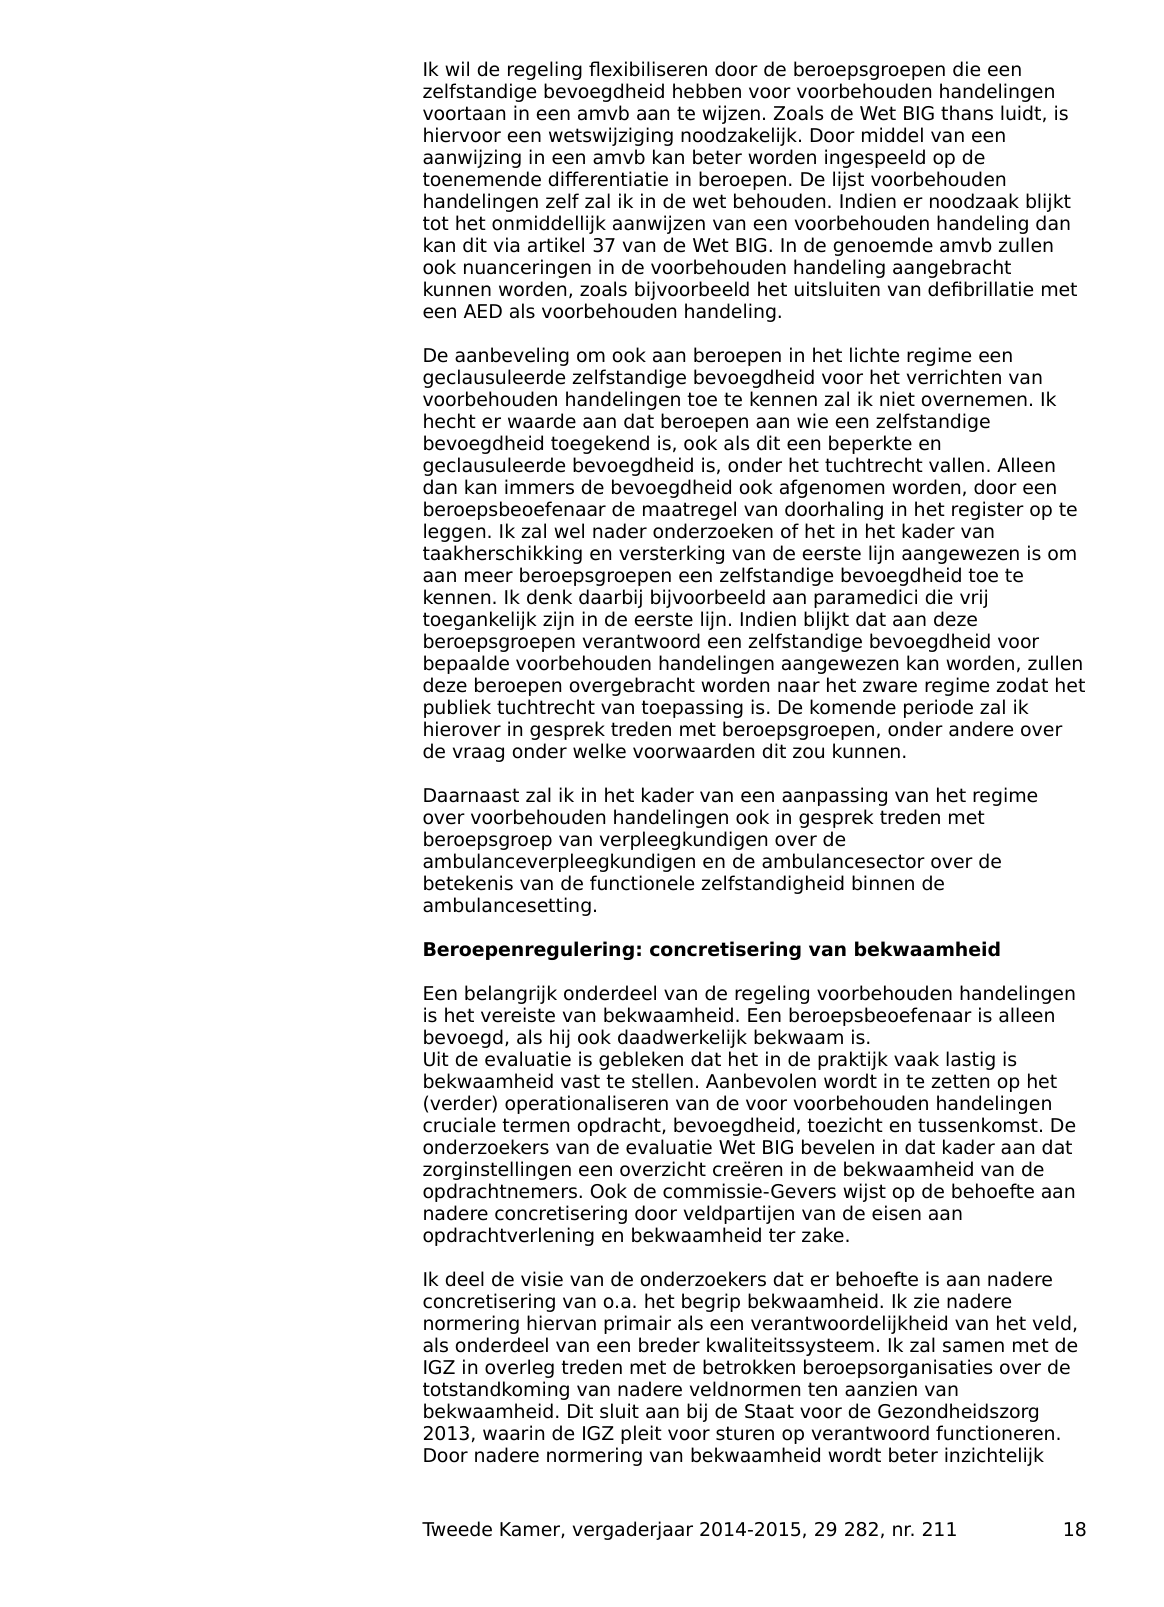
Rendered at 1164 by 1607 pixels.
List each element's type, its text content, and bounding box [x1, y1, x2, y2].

text De aanbeveling om ook aan beroepen in het lichte regime een geclausuleerde zelfstandige bevoegdheid voor het verrichten van voorbehouden handelingen toe te kennen zal ik niet overnemen. Ik hecht er waarde aan dat beroepen aan wie een zelfstandige bevoegdheid toegekend is, ook als dit een beperkte en geclausuleerde bevoegdheid is, onder het tuchtrecht vallen. Alleen dan kan immers de bevoegdheid ook afgenomen worden, door een beroepsbeoefenaar de maatregel van doorhaling in het register op te leggen. Ik zal wel nader onderzoeken of het in het kader van taakherschikking en versterking van de eerste lijn aangewezen is om aan meer beroepsgroepen een zelfstandige bevoegdheid toe te kennen. Ik denk daarbij bijvoorbeeld aan paramedici die vrij toegankelijk zijn in de eerste lijn. Indien blijkt dat aan deze beroepsgroepen verantwoord een zelfstandige bevoegdheid voor bepaalde voorbehouden handelingen aangewezen kan worden, zullen deze beroepen overgebracht worden naar het zware regime zodat het publiek tuchtrecht van toepassing is. De komende periode zal ik hierover in gesprek treden met beroepsgroepen, onder andere over de vraag onder welke voorwaarden dit zou kunnen. [422, 345, 1087, 763]
text Een belangrijk onderdeel van de regeling voorbehouden handelingen is het vereiste van bekwaamheid. Een beroepsbeoefenaar is alleen bevoegd, als hij ook daadwerkelijk bekwaam is. [422, 983, 1087, 1049]
text Ik wil de regeling flexibiliseren door de beroepsgroepen die een zelfstandige bevoegdheid hebben voor voorbehouden handelingen voortaan in een amvb aan te wijzen. Zoals de Wet BIG thans luidt, is hiervoor een wetswijziging noodzakelijk. Door middel van een aanwijzing in een amvb kan beter worden ingespeeld op de toenemende differentiatie in beroepen. De lijst voorbehouden handelingen zelf zal ik in de wet behouden. Indien er noodzaak blijkt tot het onmiddellijk aanwijzen van een voorbehouden handeling dan kan dit via artikel 37 van de Wet BIG. In de genoemde amvb zullen ook nuanceringen in de voorbehouden handeling aangebracht kunnen worden, zoals bijvoorbeeld het uitsluiten van defibrillatie met een AED als voorbehouden handeling. [422, 59, 1087, 323]
subtitle Beroepenregulering: concretisering van bekwaamheid [422, 939, 1087, 961]
text Daarnaast zal ik in het kader van een aanpassing van het regime over voorbehouden handelingen ook in gesprek treden met beroepsgroep van verpleegkundigen over de ambulanceverpleegkundigen en de ambulancesector over de betekenis van de functionele zelfstandigheid binnen de ambulancesetting. [422, 785, 1087, 917]
text Ik deel de visie van de onderzoekers dat er behoefte is aan nadere concretisering van o.a. het begrip bekwaamheid. Ik zie nadere normering hiervan primair als een verantwoordelijkheid van het veld, als onderdeel van een breder kwaliteitssysteem. Ik zal samen met de IGZ in overleg treden met de betrokken beroepsorganisaties over de totstandkoming van nadere veldnormen ten aanzien van bekwaamheid. Dit sluit aan bij de Staat voor de Gezondheidszorg 2013, waarin de IGZ pleit voor sturen op verantwoord functioneren. Door nadere normering van bekwaamheid wordt beter inzichtelijk [422, 1269, 1087, 1467]
text Uit de evaluatie is gebleken dat het in de praktijk vaak lastig is bekwaamheid vast te stellen. Aanbevolen wordt in te zetten op het (verder) operationaliseren van de voor voorbehouden handelingen cruciale termen opdracht, bevoegdheid, toezicht en tussenkomst. De onderzoekers van de evaluatie Wet BIG bevelen in dat kader aan dat zorginstellingen een overzicht creëren in de bekwaamheid van de opdrachtnemers. Ook de commissie-Gevers wijst op de behoefte aan nadere concretisering door veldpartijen van de eisen aan opdrachtverlening en bekwaamheid ter zake. [422, 1049, 1087, 1247]
